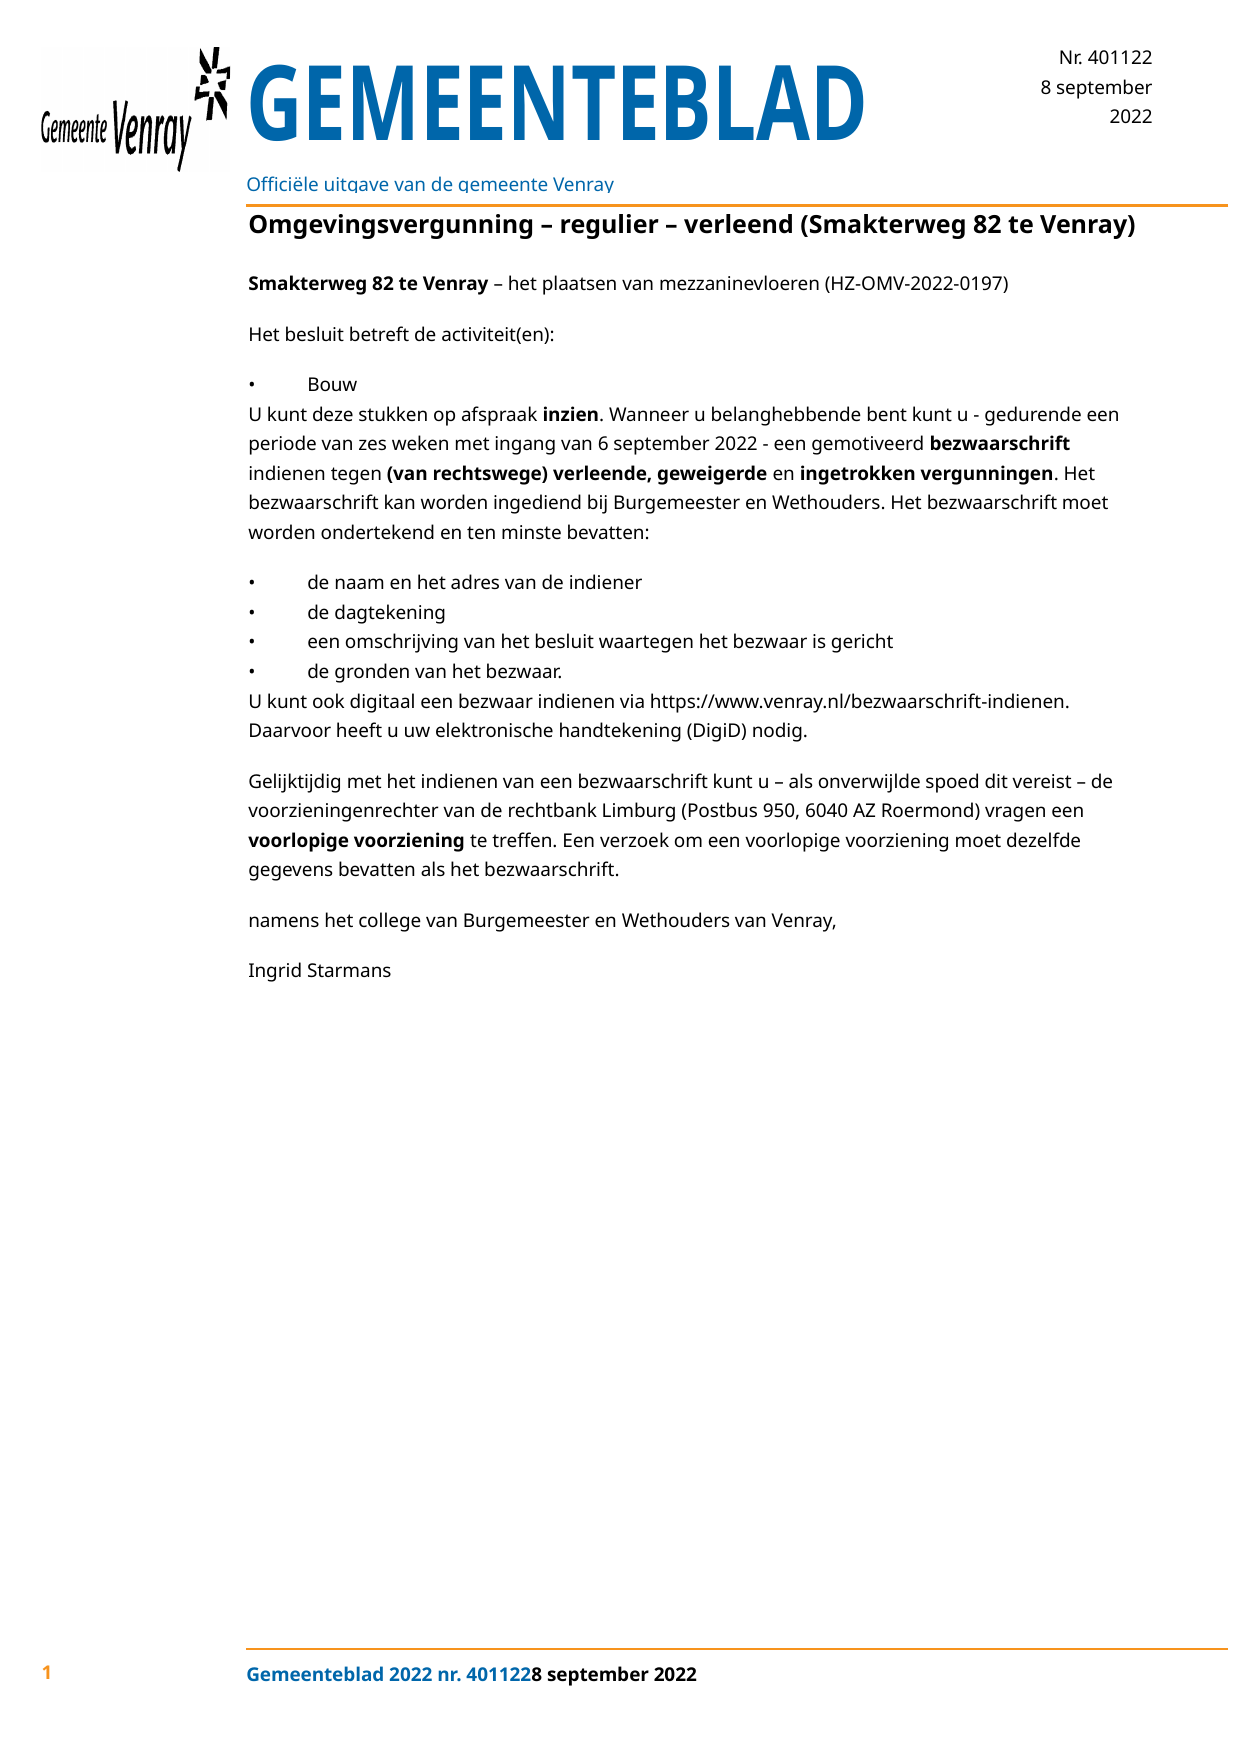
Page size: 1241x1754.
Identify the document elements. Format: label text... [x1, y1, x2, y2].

text U kunt deze stukken op afspraak inzien. Wanneer u belanghebbende bent kunt u - gedurende een periode van zes weken met ingang van 6 september 2022 - een gemotiveerd bezwaarschrift indienen tegen (van rechtswege) verleende, geweigerde en ingetrokken vergunningen. Het bezwaarschrift kan worden ingediend bij Burgemeester en Wethouders. Het bezwaarschrift moet worden ondertekend en ten minste bevatten: [248, 401, 1152, 545]
list een omschrijving van het besluit waartegen het bezwaar is gericht [248, 629, 1152, 654]
text U kunt ook digitaal een bezwaar indienen via https://www.venray.nl/bezwaarschrift-indienen. Daarvoor heeft u uw elektronische handtekening (DigiD) nodig. [248, 688, 1152, 743]
text namens het college van Burgemeester en Wethouders van Venray, [248, 907, 1152, 933]
list de gronden van het bezwaar. [248, 658, 1152, 684]
text Ingrid Starmans [248, 957, 1152, 983]
picture [41, 47, 231, 172]
text Omgevingsvergunning – regulier – verleend (Smakterweg 82 te Venray) [248, 207, 1152, 241]
list Bouw [248, 371, 1152, 397]
list de dagtekening [248, 599, 1152, 625]
text Het besluit betreft de activiteit(en): [248, 321, 1152, 346]
text Gelijktijdig met het indienen van een bezwaarschrift kunt u – als onverwijlde spoed dit vereist – de voorzieningenrechter van de rechtbank Limburg (Postbus 950, 6040 AZ Roermond) vragen een voorlopige voorziening te treffen. Een verzoek om een voorlopige voorziening moet dezelfde gegevens bevatten als het bezwaarschrift. [248, 768, 1152, 882]
text Smakterweg 82 te Venray – het plaatsen van mezzaninevloeren (HZ-OMV-2022-0197) [248, 270, 1152, 296]
list de naam en het adres van de indiener [248, 569, 1152, 595]
